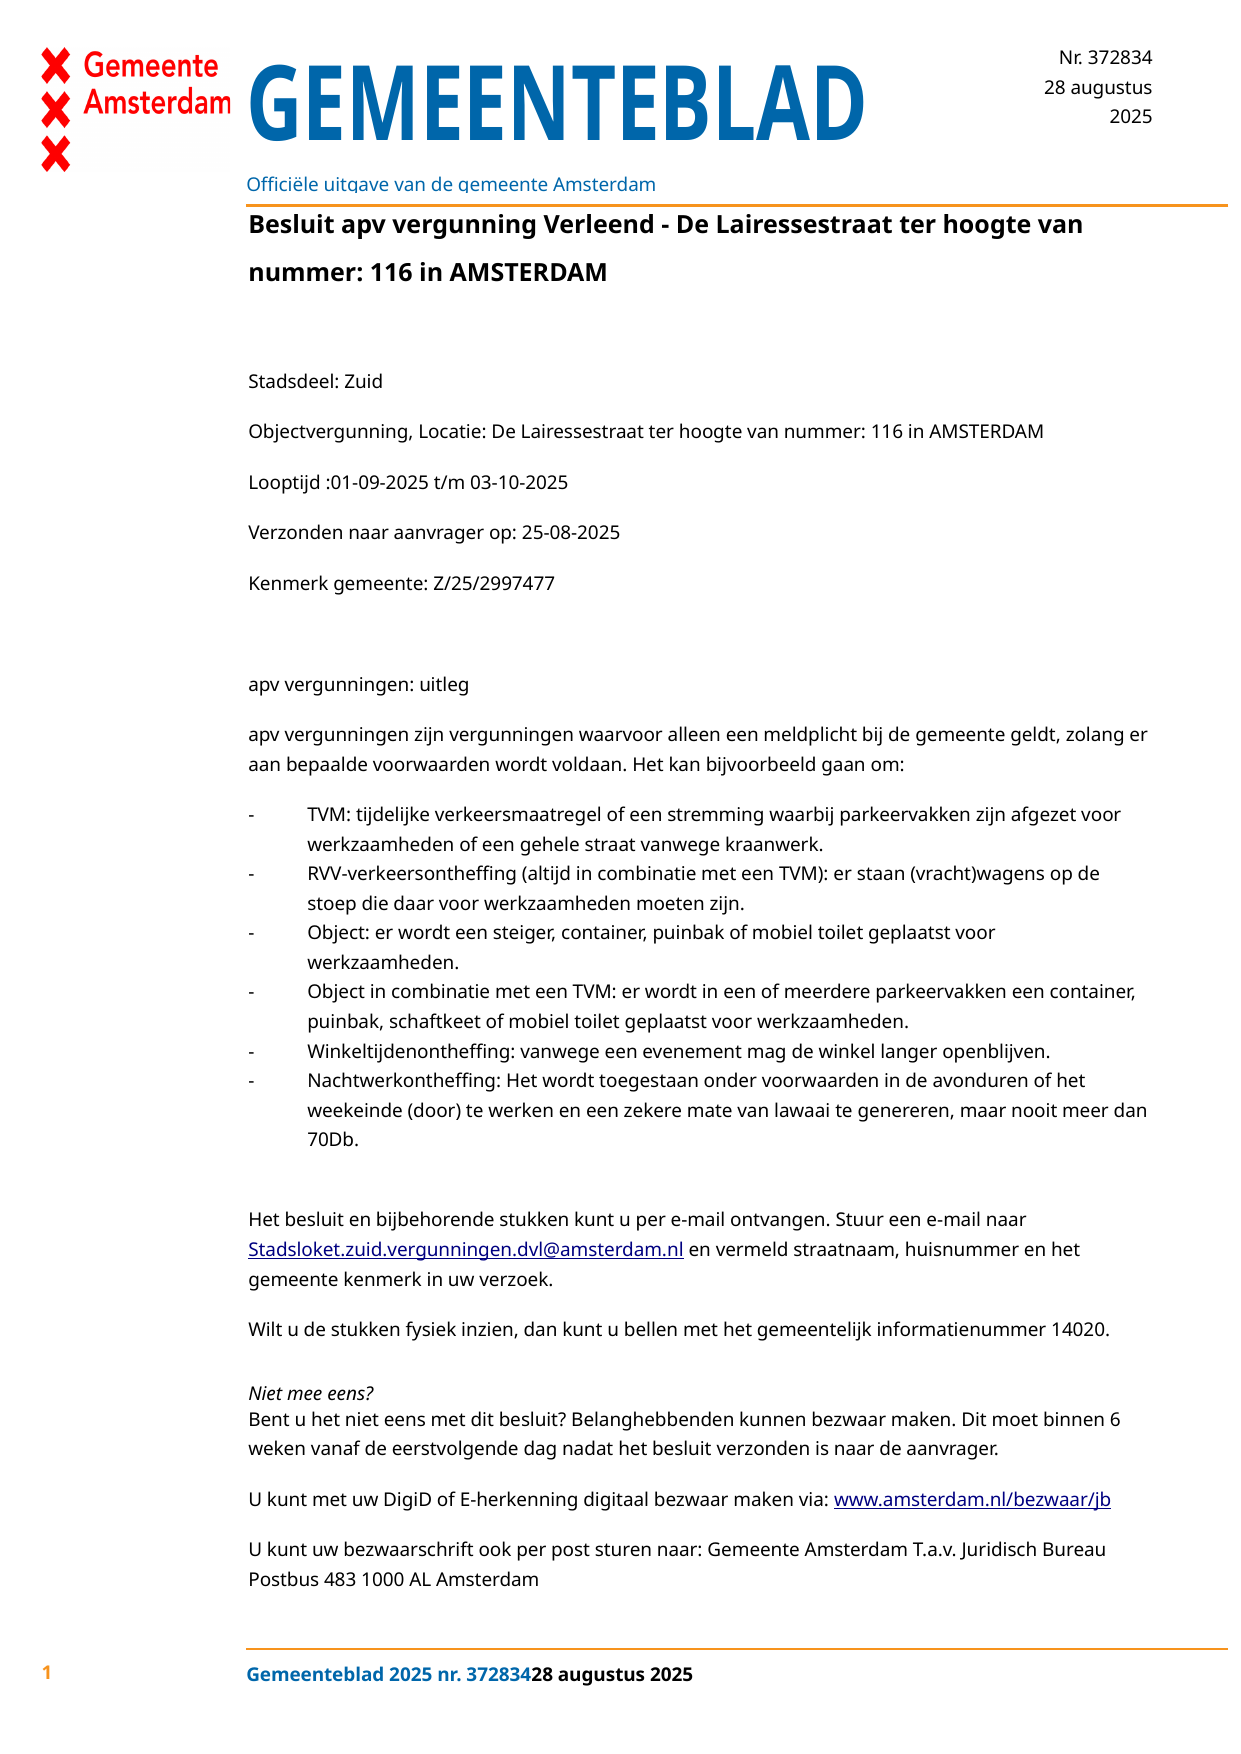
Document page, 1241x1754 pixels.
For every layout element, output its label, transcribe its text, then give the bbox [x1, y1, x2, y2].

text Objectvergunning, Locatie: De Lairessestraat ter hoogte van nummer: 116 in AMSTERDAM [248, 419, 1152, 444]
text Wilt u de stukken fysiek inzien, dan kunt u bellen met het gemeentelijk informatienummer 14020. [248, 1316, 1152, 1342]
list Nachtwerkontheffing: Het wordt toegestaan onder voorwaarden in de avonduren of het weekeinde (door) te werken en een zekere mate van lawaai te genereren, maar nooit meer dan 70Db. [248, 1067, 1152, 1152]
text U kunt uw bezwaarschrift ook per post sturen naar: Gemeente Amsterdam T.a.v. Juridisch Bureau Postbus 483 1000 AL Amsterdam [248, 1536, 1152, 1592]
list RVV-verkeersontheffing (altijd in combinatie met een TVM): er staan (vracht)wagens op de stoep die daar voor werkzaamheden moeten zijn. [248, 860, 1152, 916]
list Object in combinatie met een TVM: er wordt in een of meerdere parkeervakken een container, puinbak, schaftkeet of mobiel toilet geplaatst voor werkzaamheden. [248, 979, 1152, 1034]
text Besluit apv vergunning Verleend - De Lairessestraat ter hoogte van nummer: 116 in AMSTERDAM [248, 207, 1152, 288]
list TVM: tijdelijke verkeersmaatregel of een stremming waarbij parkeervakken zijn afgezet voor werkzaamheden of een gehele straat vanwege kraanwerk. [248, 801, 1152, 857]
text Het besluit en bijbehorende stukken kunt u per e-mail ontvangen. Stuur een e-mail naar Stadsloket.zuid.vergunningen.dvl@amsterdam.nl en vermeld straatnaam, huisnummer en het gemeente kenmerk in uw verzoek. [248, 1207, 1152, 1292]
list Object: er wordt een steiger, container, puinbak of mobiel toilet geplaatst voor werkzaamheden. [248, 919, 1152, 975]
text apv vergunningen zijn vergunningen waarvoor alleen een meldplicht bij de gemeente geldt, zolang er aan bepaalde voorwaarden wordt voldaan. Het kan bijvoorbeeld gaan om: [248, 721, 1152, 777]
text U kunt met uw DigiD of E-herkenning digitaal bezwaar maken via: www.amsterdam.nl/bezwaar/jb [248, 1486, 1152, 1512]
text Looptijd :01-09-2025 t/m 03-10-2025 [248, 469, 1152, 495]
list Winkeltijdenontheffing: vanwege een evenement mag de winkel langer openblijven. [248, 1038, 1152, 1064]
text Verzonden naar aanvrager op: 25-08-2025 [248, 519, 1152, 545]
text apv vergunningen: uitleg [248, 671, 1152, 697]
text Stadsdeel: Zuid [248, 368, 1152, 394]
picture [41, 47, 231, 172]
text Kenmerk gemeente: Z/25/2997477 [248, 570, 1152, 596]
text Niet mee eens? [248, 1380, 1152, 1406]
text Bent u het niet eens met dit besluit? Belanghebbenden kunnen bezwaar maken. Dit moet binnen 6 weken vanaf de eerstvolgende dag nadat het besluit verzonden is naar de aanvrager. [248, 1406, 1152, 1461]
